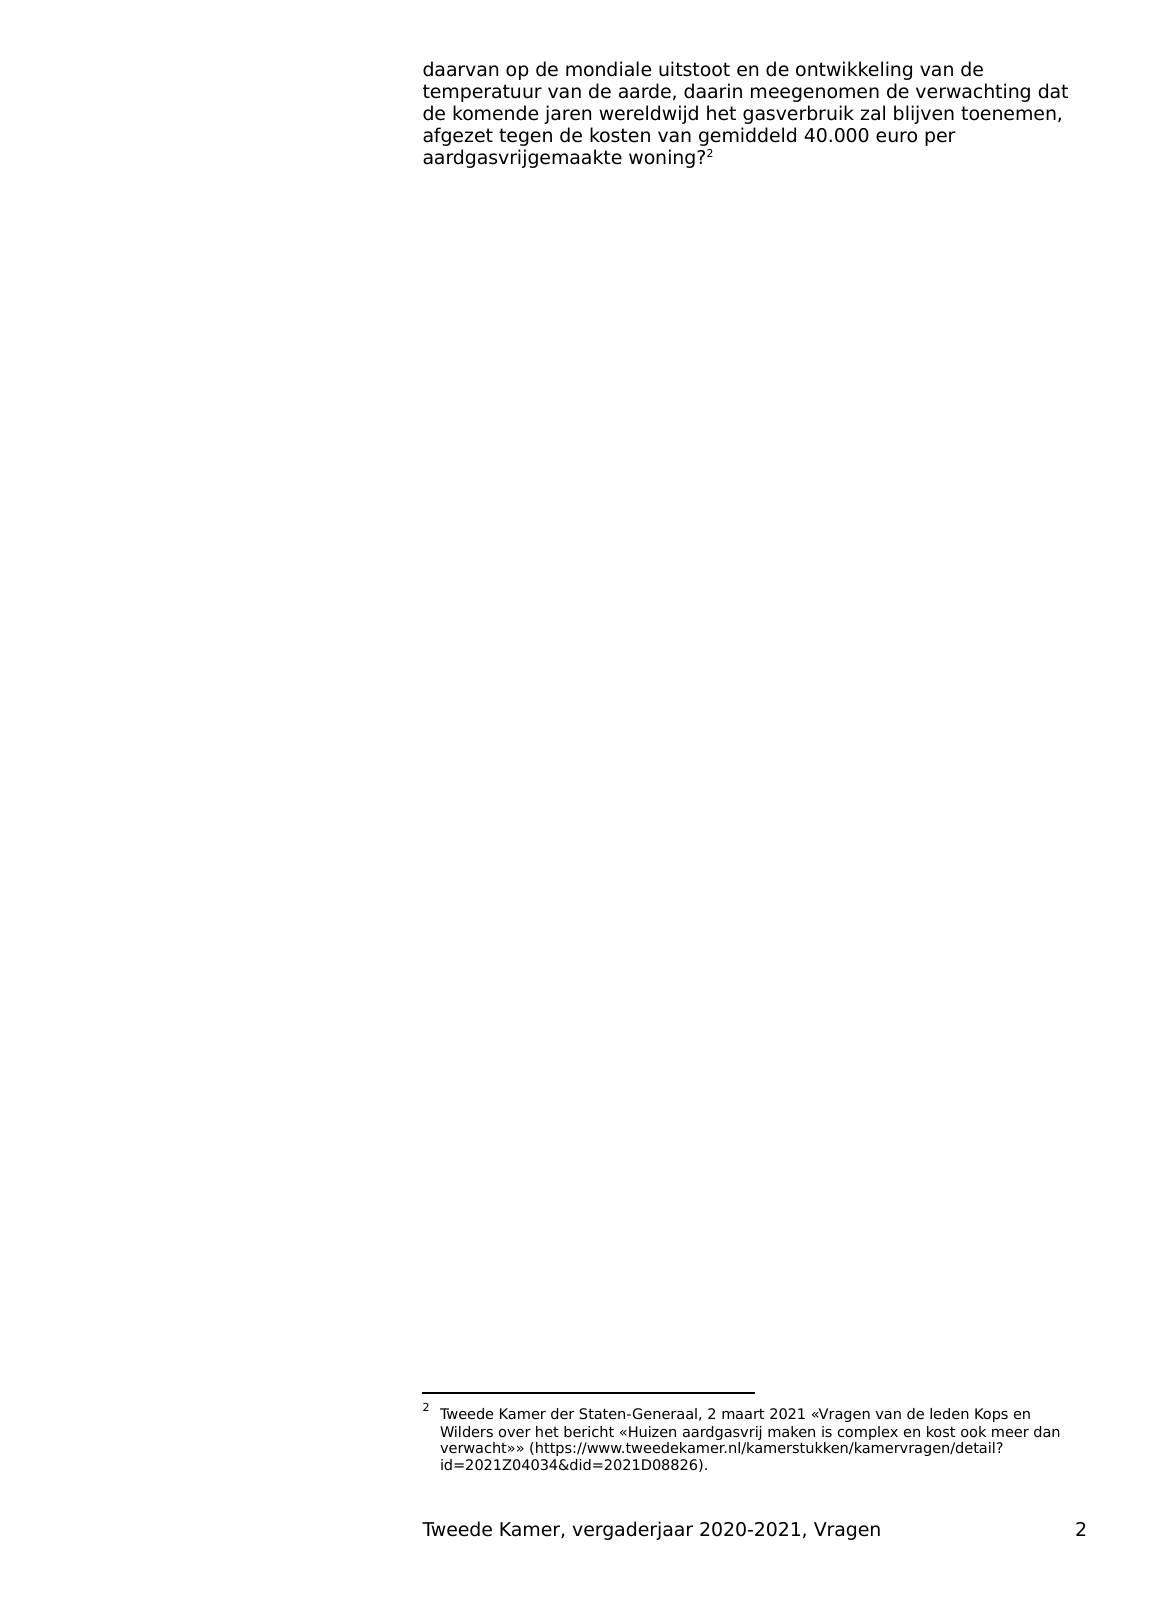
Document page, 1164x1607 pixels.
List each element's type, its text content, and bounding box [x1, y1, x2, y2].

text Tweede Kamer der Staten-Generaal, 2 maart 2021 «Vragen van de leden Kops en Wilders over het bericht «Huizen aardgasvrij maken is complex en kost ook meer dan verwacht»» (https://www.tweedekamer.nl/kamerstukken/kamervragen/detail?id=2021Z04034&did=2021D08826). [422, 1402, 1087, 1474]
text daarvan op de mondiale uitstoot en de ontwikkeling van de temperatuur van de aarde, daarin meegenomen de verwachting dat de komende jaren wereldwijd het gasverbruik zal blijven toenemen, afgezet tegen de kosten van gemiddeld 40.000 euro per aardgasvrijgemaakte woning? [422, 59, 1087, 169]
